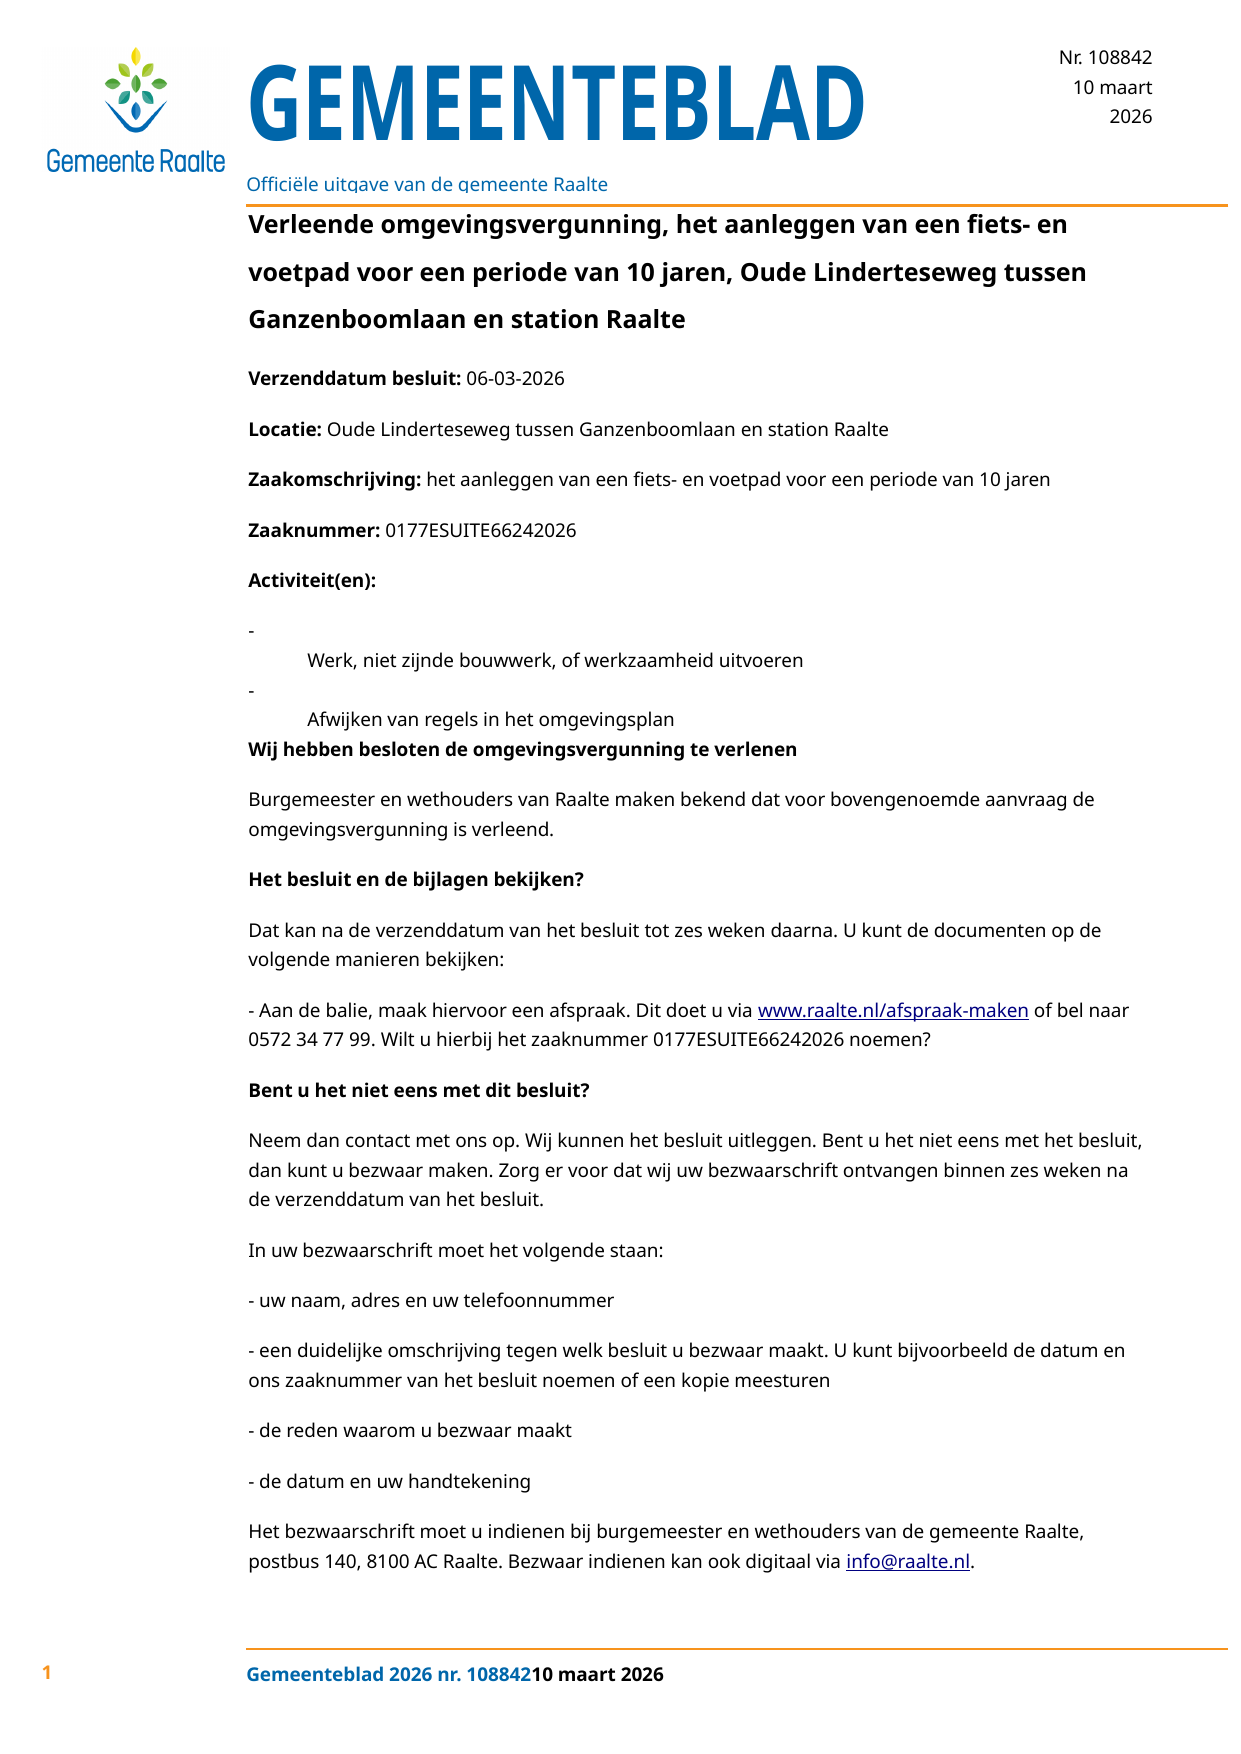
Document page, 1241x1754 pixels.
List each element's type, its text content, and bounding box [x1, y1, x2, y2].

text In uw bezwaarschrift moet het volgende staan: [248, 1237, 1152, 1262]
text Zaakomschrijving: het aanleggen van een fiets- en voetpad voor een periode van 10 jaren [248, 466, 1152, 492]
text Bent u het niet eens met dit besluit? [248, 1077, 1152, 1102]
text Activiteit(en): [248, 567, 1152, 593]
text Locatie: Oude Linderteseweg tussen Ganzenboomlaan en station Raalte [248, 416, 1152, 442]
text Neem dan contact met ons op. Wij kunnen het besluit uitleggen. Bent u het niet eens met het besluit, dan kunt u bezwaar maken. Zorg er voor dat wij uw bezwaarschrift ontvangen binnen zes weken na de verzenddatum van het besluit. [248, 1127, 1152, 1212]
list Werk, niet zijnde bouwwerk, of werkzaamheid uitvoeren [248, 647, 1152, 673]
text - de reden waarom u bezwaar maakt [248, 1418, 1152, 1443]
list Afwijken van regels in het omgevingsplan [248, 706, 1152, 732]
text Het bezwaarschrift moet u indienen bij burgemeester en wethouders van de gemeente Raalte, postbus 140, 8100 AC Raalte. Bezwaar indienen kan ook digitaal via info@raalte.nl. [248, 1518, 1152, 1574]
text - de datum en uw handtekening [248, 1468, 1152, 1494]
picture [41, 47, 231, 172]
text - Aan de balie, maak hiervoor een afspraak. Dit doet u via www.raalte.nl/afspraak-maken of bel naar 0572 34 77 99. Wilt u hierbij het zaaknummer 0177ESUITE66242026 noemen? [248, 997, 1152, 1052]
text Zaaknummer: 0177ESUITE66242026 [248, 517, 1152, 542]
text Dat kan na de verzenddatum van het besluit tot zes weken daarna. U kunt de documenten op de volgende manieren bekijken: [248, 917, 1152, 972]
text Het besluit en de bijlagen bekijken? [248, 866, 1152, 892]
text - een duidelijke omschrijving tegen welk besluit u bezwaar maakt. U kunt bijvoorbeeld de datum en ons zaaknummer van het besluit noemen of een kopie meesturen [248, 1338, 1152, 1393]
text - uw naam, adres en uw telefoonnummer [248, 1287, 1152, 1313]
text Wij hebben besloten de omgevingsvergunning te verlenen [248, 736, 1152, 762]
text Verzenddatum besluit: 06-03-2026 [248, 366, 1152, 391]
text Verleende omgevingsvergunning, het aanleggen van een fiets- en voetpad voor een periode van 10 jaren, Oude Linderteseweg tussen Ganzenboomlaan en station Raalte [248, 207, 1152, 336]
text Burgemeester en wethouders van Raalte maken bekend dat voor bovengenoemde aanvraag de omgevingsvergunning is verleend. [248, 786, 1152, 842]
